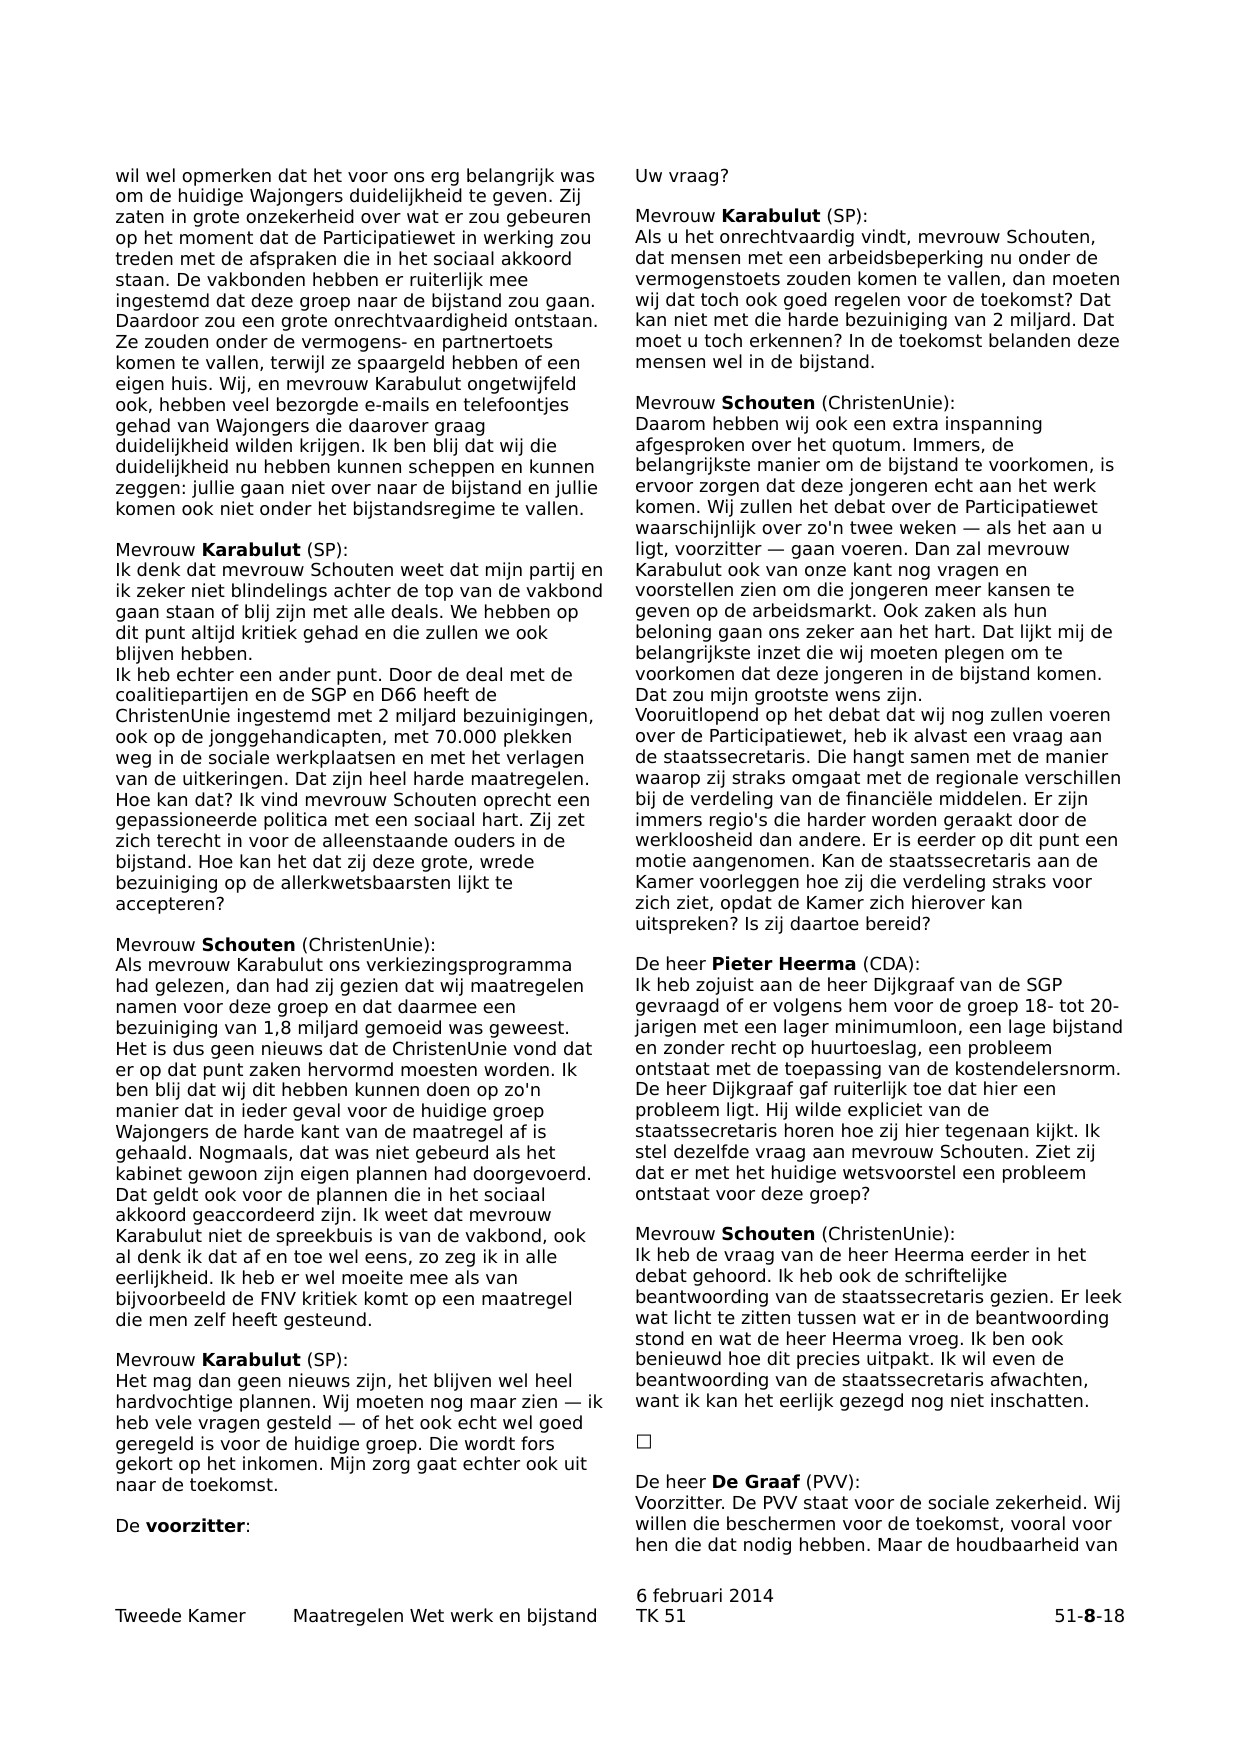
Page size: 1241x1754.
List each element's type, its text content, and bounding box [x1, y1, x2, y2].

text Mevrouw Karabulut (SP): [115, 1350, 605, 1371]
text Het mag dan geen nieuws zijn, het blijven wel heel hardvochtige plannen. Wij moeten nog maar zien — ik heb vele vragen gesteld — of het ook echt wel goed geregeld is voor de huidige groep. Die wordt fors gekort op het inkomen. Mijn zorg gaat echter ook uit naar de toekomst. [115, 1371, 605, 1496]
text Als mevrouw Karabulut ons verkiezingsprogramma had gelezen, dan had zij gezien dat wij maatregelen namen voor deze groep en dat daarmee een bezuiniging van 1,8 miljard gemoeid was geweest. Het is dus geen nieuws dat de ChristenUnie vond dat er op dat punt zaken hervormd moesten worden. Ik ben blij dat wij dit hebben kunnen doen op zo'n manier dat in ieder geval voor de huidige groep Wajongers de harde kant van de maatregel af is gehaald. Nogmaals, dat was niet gebeurd als het kabinet gewoon zijn eigen plannen had doorgevoerd. Dat geldt ook voor de plannen die in het sociaal akkoord geaccordeerd zijn. Ik weet dat mevrouw Karabulut niet de spreekbuis is van de vakbond, ook al denk ik dat af en toe wel eens, zo zeg ik in alle eerlijkheid. Ik heb er wel moeite mee als van bijvoorbeeld de FNV kritiek komt op een maatregel die men zelf heeft gesteund. [115, 955, 605, 1330]
text De voorzitter: [115, 1516, 605, 1537]
text Mevrouw Karabulut (SP): [115, 539, 605, 560]
text Ik heb de vraag van de heer Heerma eerder in het debat gehoord. Ik heb ook de schriftelijke beantwoording van de staatssecretaris gezien. Er leek wat licht te zitten tussen wat er in de beantwoording stond en wat de heer Heerma vroeg. Ik ben ook benieuwd hoe dit precies uitpakt. Ik wil even de beantwoording van de staatssecretaris afwachten, want ik kan het eerlijk gezegd nog niet inschatten. [635, 1245, 1125, 1412]
text Als u het onrechtvaardig vindt, mevrouw Schouten, dat mensen met een arbeidsbeperking nu onder de vermogenstoets zouden komen te vallen, dan moeten wij dat toch ook goed regelen voor de toekomst? Dat kan niet met die harde bezuiniging van 2 miljard. Dat moet u toch erkennen? In de toekomst belanden deze mensen wel in de bijstand. [635, 227, 1125, 373]
text Ik heb zojuist aan de heer Dijkgraaf van de SGP gevraagd of er volgens hem voor de groep 18- tot 20-jarigen met een lager minimumloon, een lage bijstand en zonder recht op huurtoeslag, een probleem ontstaat met de toepassing van de kostendelersnorm. De heer Dijkgraaf gaf ruiterlijk toe dat hier een probleem ligt. Hij wilde expliciet van de staatssecretaris horen hoe zij hier tegenaan kijkt. Ik stel dezelfde vraag aan mevrouw Schouten. Ziet zij dat er met het huidige wetsvoorstel een probleem ontstaat voor deze groep? [635, 975, 1125, 1204]
text De heer De Graaf (PVV): [635, 1472, 1125, 1493]
text De heer Pieter Heerma (CDA): [635, 954, 1125, 975]
text Mevrouw Karabulut (SP): [635, 206, 1125, 227]
text Mevrouw Schouten (ChristenUnie): [635, 1224, 1125, 1245]
text wil wel opmerken dat het voor ons erg belangrijk was om de huidige Wajongers duidelijkheid te geven. Zij zaten in grote onzekerheid over wat er zou gebeuren op het moment dat de Participatiewet in werking zou treden met de afspraken die in het sociaal akkoord staan. De vakbonden hebben er ruiterlijk mee ingestemd dat deze groep naar de bijstand zou gaan. Daardoor zou een grote onrechtvaardigheid ontstaan. Ze zouden onder de vermogens- en partnertoets komen te vallen, terwijl ze spaargeld hebben of een eigen huis. Wij, en mevrouw Karabulut ongetwijfeld ook, hebben veel bezorgde e-mails en telefoontjes gehad van Wajongers die daarover graag duidelijkheid wilden krijgen. Ik ben blij dat wij die duidelijkheid nu hebben kunnen scheppen en kunnen zeggen: jullie gaan niet over naar de bijstand en jullie komen ook niet onder het bijstandsregime te vallen. [115, 165, 605, 519]
text Ik heb echter een ander punt. Door de deal met de coalitiepartijen en de SGP en D66 heeft de ChristenUnie ingestemd met 2 miljard bezuinigingen, ook op de jonggehandicapten, met 70.000 plekken weg in de sociale werkplaatsen en met het verlagen van de uitkeringen. Dat zijn heel harde maatregelen. Hoe kan dat? Ik vind mevrouw Schouten oprecht een gepassioneerde politica met een sociaal hart. Zij zet zich terecht in voor de alleenstaande ouders in de bijstand. Hoe kan het dat zij deze grote, wrede bezuiniging op de allerkwetsbaarsten lijkt te accepteren? [115, 664, 605, 914]
text Vooruitlopend op het debat dat wij nog zullen voeren over de Participatiewet, heb ik alvast een vraag aan de staatssecretaris. Die hangt samen met de manier waarop zij straks omgaat met de regionale verschillen bij de verdeling van de financiële middelen. Er zijn immers regio's die harder worden geraakt door de werkloosheid dan andere. Er is eerder op dit punt een motie aangenomen. Kan de staatssecretaris aan de Kamer voorleggen hoe zij die verdeling straks voor zich ziet, opdat de Kamer zich hierover kan uitspreken? Is zij daartoe bereid? [635, 705, 1125, 934]
text Mevrouw Schouten (ChristenUnie): [635, 393, 1125, 413]
text Uw vraag? [635, 165, 1125, 186]
text Voorzitter. De PVV staat voor de sociale zekerheid. Wij willen die beschermen voor de toekomst, vooral voor hen die dat nodig hebben. Maar de houdbaarheid van [635, 1493, 1125, 1556]
text ⬜ [635, 1432, 1125, 1452]
text Mevrouw Schouten (ChristenUnie): [115, 934, 605, 955]
text Daarom hebben wij ook een extra inspanning afgesproken over het quotum. Immers, de belangrijkste manier om de bijstand te voorkomen, is ervoor zorgen dat deze jongeren echt aan het werk komen. Wij zullen het debat over de Participatiewet waarschijnlijk over zo'n twee weken — als het aan u ligt, voorzitter — gaan voeren. Dan zal mevrouw Karabulut ook van onze kant nog vragen en voorstellen zien om die jongeren meer kansen te geven op de arbeidsmarkt. Ook zaken als hun beloning gaan ons zeker aan het hart. Dat lijkt mij de belangrijkste inzet die wij moeten plegen om te voorkomen dat deze jongeren in de bijstand komen. Dat zou mijn grootste wens zijn. [635, 413, 1125, 705]
text Ik denk dat mevrouw Schouten weet dat mijn partij en ik zeker niet blindelings achter de top van de vakbond gaan staan of blij zijn met alle deals. We hebben op dit punt altijd kritiek gehad en die zullen we ook blijven hebben. [115, 560, 605, 664]
